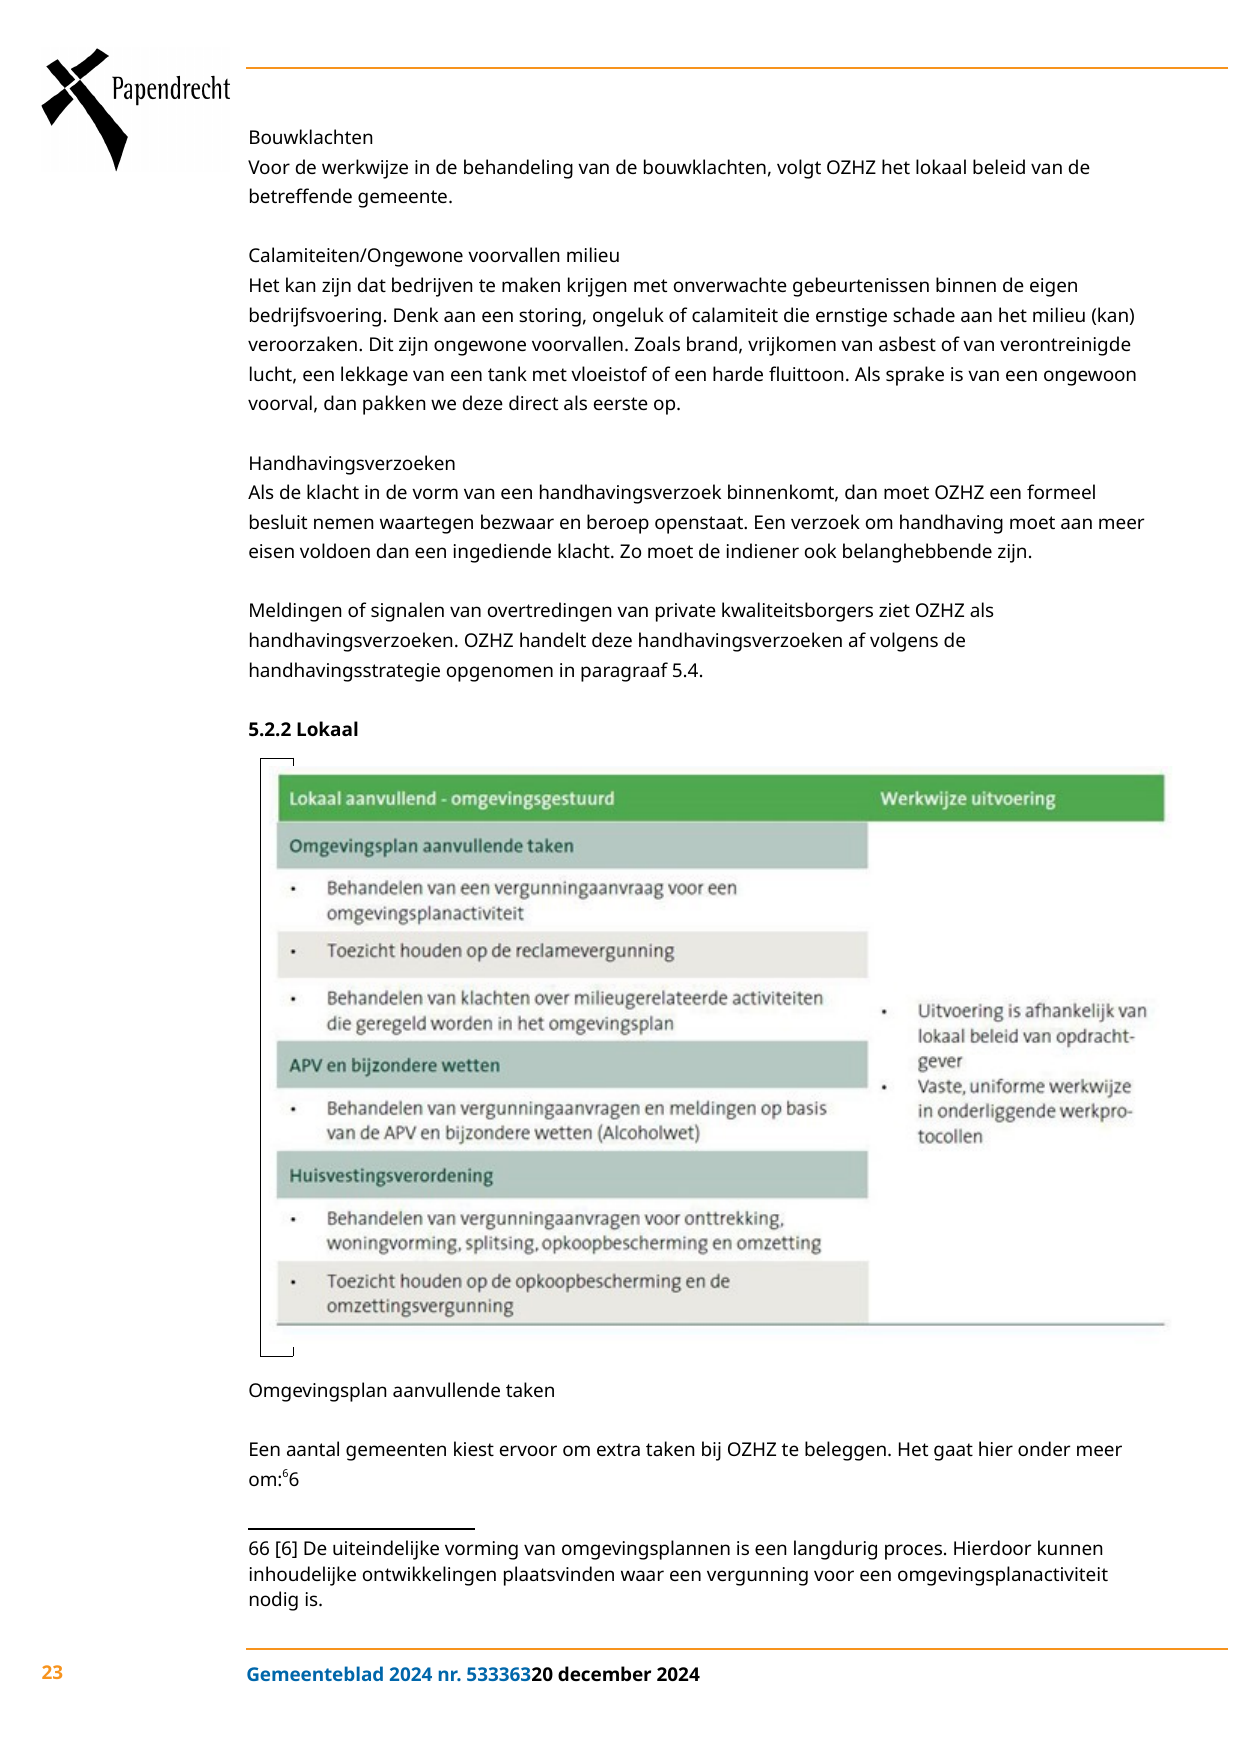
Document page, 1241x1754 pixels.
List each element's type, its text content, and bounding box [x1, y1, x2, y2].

text Calamiteiten/Ongewone voorvallen milieu [248, 243, 1152, 268]
text Omgevingsplan aanvullende taken [248, 1377, 1152, 1403]
text 6 [6] De uiteindelijke vorming van omgevingsplannen is een langdurig proces. Hierdoor kunnen inhoudelijke ontwikkelingen plaatsvinden waar een vergunning voor een omgevingsplanactiviteit nodig is. [248, 1535, 1152, 1612]
text Het kan zijn dat bedrijven te maken krijgen met onverwachte gebeurtenissen binnen de eigen bedrijfsvoering. Denk aan een storing, ongeluk of calamiteit die ernstige schade aan het milieu (kan) veroorzaken. Dit zijn ongewone voorvallen. Zoals brand, vrijkomen van asbest of van verontreinigde lucht, een lekkage van een tank met vloeistof of een harde fluittoon. Als sprake is van een ongewoon voorval, dan pakken we deze direct als eerste op. [248, 272, 1152, 416]
picture [41, 47, 231, 172]
text Als de klacht in de vorm van een handhavingsverzoek binnenkomt, dan moet OZHZ een formeel besluit nemen waartegen bezwaar en beroep openstaat. Een verzoek om handhaving moet aan meer eisen voldoen dan een ingediende klacht. Zo moet de indiener ook belanghebbende zijn. [248, 479, 1152, 564]
text Voor de werkwijze in de behandeling van de bouwklachten, volgt OZHZ het lokaal beleid van de betreffende gemeente. [248, 154, 1152, 209]
text Bouwklachten [248, 124, 1152, 150]
picture [268, 766, 1173, 1347]
text Een aantal gemeenten kiest ervoor om extra taken bij OZHZ te beleggen. Het gaat hier onder meer om:6 [248, 1436, 1152, 1491]
text Meldingen of signalen van overtredingen van private kwaliteitsborgers ziet OZHZ als handhavingsverzoeken. OZHZ handelt deze handhavingsverzoeken af volgens de handhavingsstrategie opgenomen in paragraaf 5.4. [248, 598, 1152, 683]
text Handhavingsverzoeken [248, 450, 1152, 476]
text 5.2.2 Lokaal [248, 716, 1152, 742]
